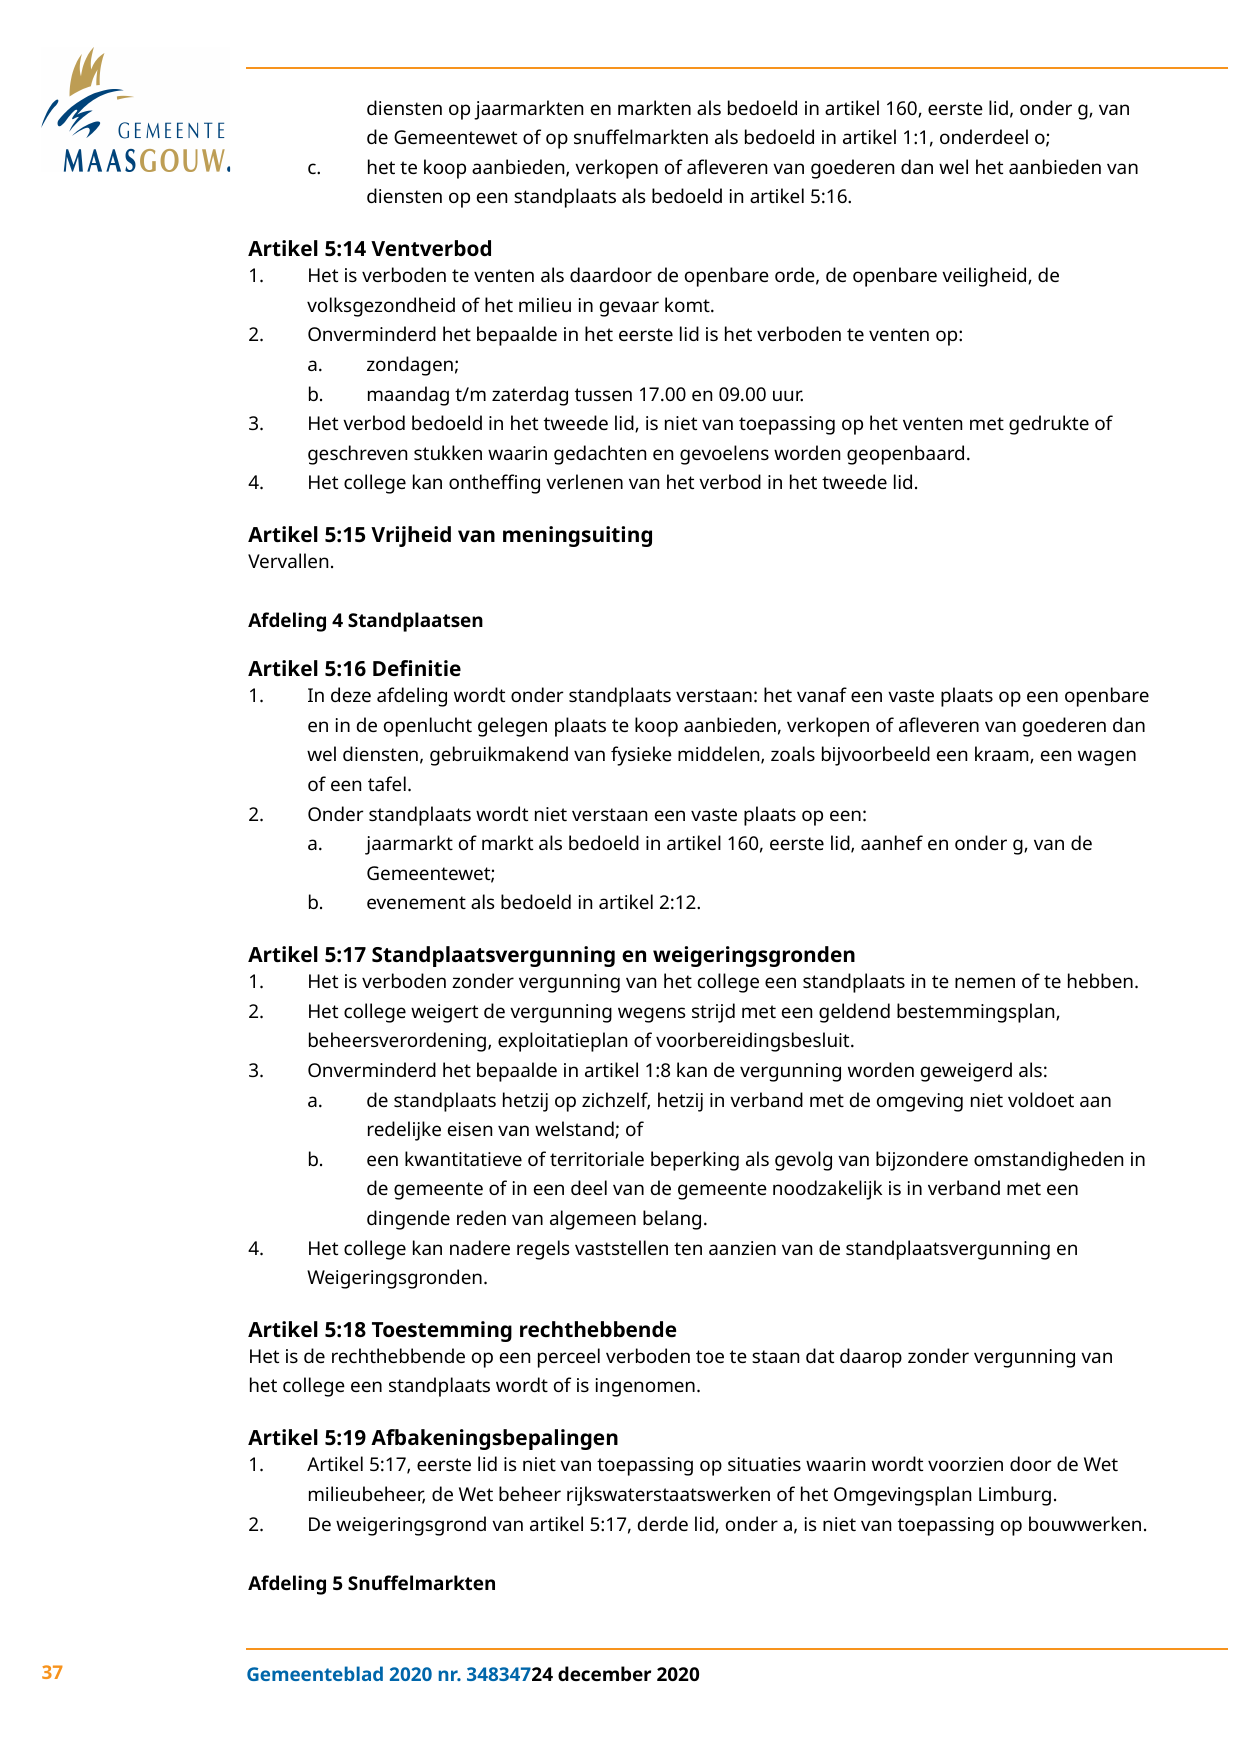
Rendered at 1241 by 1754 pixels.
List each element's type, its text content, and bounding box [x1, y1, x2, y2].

text Artikel 5:19 Afbakeningsbepalingen [248, 1423, 1152, 1452]
list een kwantitatieve of territoriale beperking als gevolg van bijzondere omstandigheden in de gemeente of in een deel van de gemeente noodzakelijk is in verband met een dingende reden van algemeen belang. [307, 1146, 1152, 1231]
text Artikel 5:17 Standplaatsvergunning en weigeringsgronden [248, 940, 1152, 968]
text Afdeling 5 Snuffelmarkten [248, 1570, 1152, 1596]
text Artikel 5:18 Toestemming rechthebbende [248, 1315, 1152, 1343]
text Afdeling 4 Standplaatsen [248, 607, 1152, 633]
list Onverminderd het bepaalde in artikel 1:8 kan de vergunning worden geweigerd als: [248, 1057, 1152, 1083]
list De weigeringsgrond van artikel 5:17, derde lid, onder a, is niet van toepassing op bouwwerken. [248, 1511, 1152, 1536]
list het te koop aanbieden, verkopen of afleveren van goederen dan wel het aanbieden van diensten op een standplaats als bedoeld in artikel 5:16. [307, 154, 1152, 209]
list Het verbod bedoeld in het tweede lid, is niet van toepassing op het venten met gedrukte of geschreven stukken waarin gedachten en gevoelens worden geopenbaard. [248, 410, 1152, 466]
text Het is de rechthebbende op een perceel verboden toe te staan dat daarop zonder vergunning van [248, 1343, 1152, 1369]
list Het is verboden te venten als daardoor de openbare orde, de openbare veiligheid, de volksgezondheid of het milieu in gevaar komt. [248, 262, 1152, 318]
list diensten op jaarmarkten en markten als bedoeld in artikel 160, eerste lid, onder g, van de Gemeentewet of op snuffelmarkten als bedoeld in artikel 1:1, onderdeel o; [307, 95, 1152, 150]
list Artikel 5:17, eerste lid is niet van toepassing op situaties waarin wordt voorzien door de Wet milieubeheer, de Wet beheer rijkswaterstaatswerken of het Omgevingsplan Limburg. [248, 1452, 1152, 1507]
list Het college weigert de vergunning wegens strijd met een geldend bestemmingsplan, beheersverordening, exploitatieplan of voorbereidingsbesluit. [248, 998, 1152, 1053]
list Het college kan nadere regels vaststellen ten aanzien van de standplaatsvergunning en Weigeringsgronden. [248, 1235, 1152, 1290]
text Vervallen. [248, 548, 1152, 574]
list jaarmarkt of markt als bedoeld in artikel 160, eerste lid, aanhef en onder g, van de Gemeentewet; [307, 830, 1152, 886]
list Het is verboden zonder vergunning van het college een standplaats in te nemen of te hebben. [248, 968, 1152, 994]
text Artikel 5:14 Ventverbod [248, 234, 1152, 262]
list evenement als bedoeld in artikel 2:12. [307, 889, 1152, 915]
list In deze afdeling wordt onder standplaats verstaan: het vanaf een vaste plaats op een openbare en in de openlucht gelegen plaats te koop aanbieden, verkopen of afleveren van goederen dan wel diensten, gebruikmakend van fysieke middelen, zoals bijvoorbeeld een kraam, een wagen of een tafel. [248, 682, 1152, 797]
text het college een standplaats wordt of is ingenomen. [248, 1373, 1152, 1398]
list Onverminderd het bepaalde in het eerste lid is het verboden te venten op: [248, 322, 1152, 347]
picture [41, 47, 231, 172]
text Artikel 5:16 Definitie [248, 654, 1152, 682]
list Het college kan ontheffing verlenen van het verbod in het tweede lid. [248, 469, 1152, 495]
list maandag t/m zaterdag tussen 17.00 en 09.00 uur. [307, 381, 1152, 406]
list zondagen; [307, 351, 1152, 377]
list Onder standplaats wordt niet verstaan een vaste plaats op een: [248, 801, 1152, 827]
list de standplaats hetzij op zichzelf, hetzij in verband met de omgeving niet voldoet aan redelijke eisen van welstand; of [307, 1087, 1152, 1142]
text Artikel 5:15 Vrijheid van meningsuiting [248, 520, 1152, 548]
